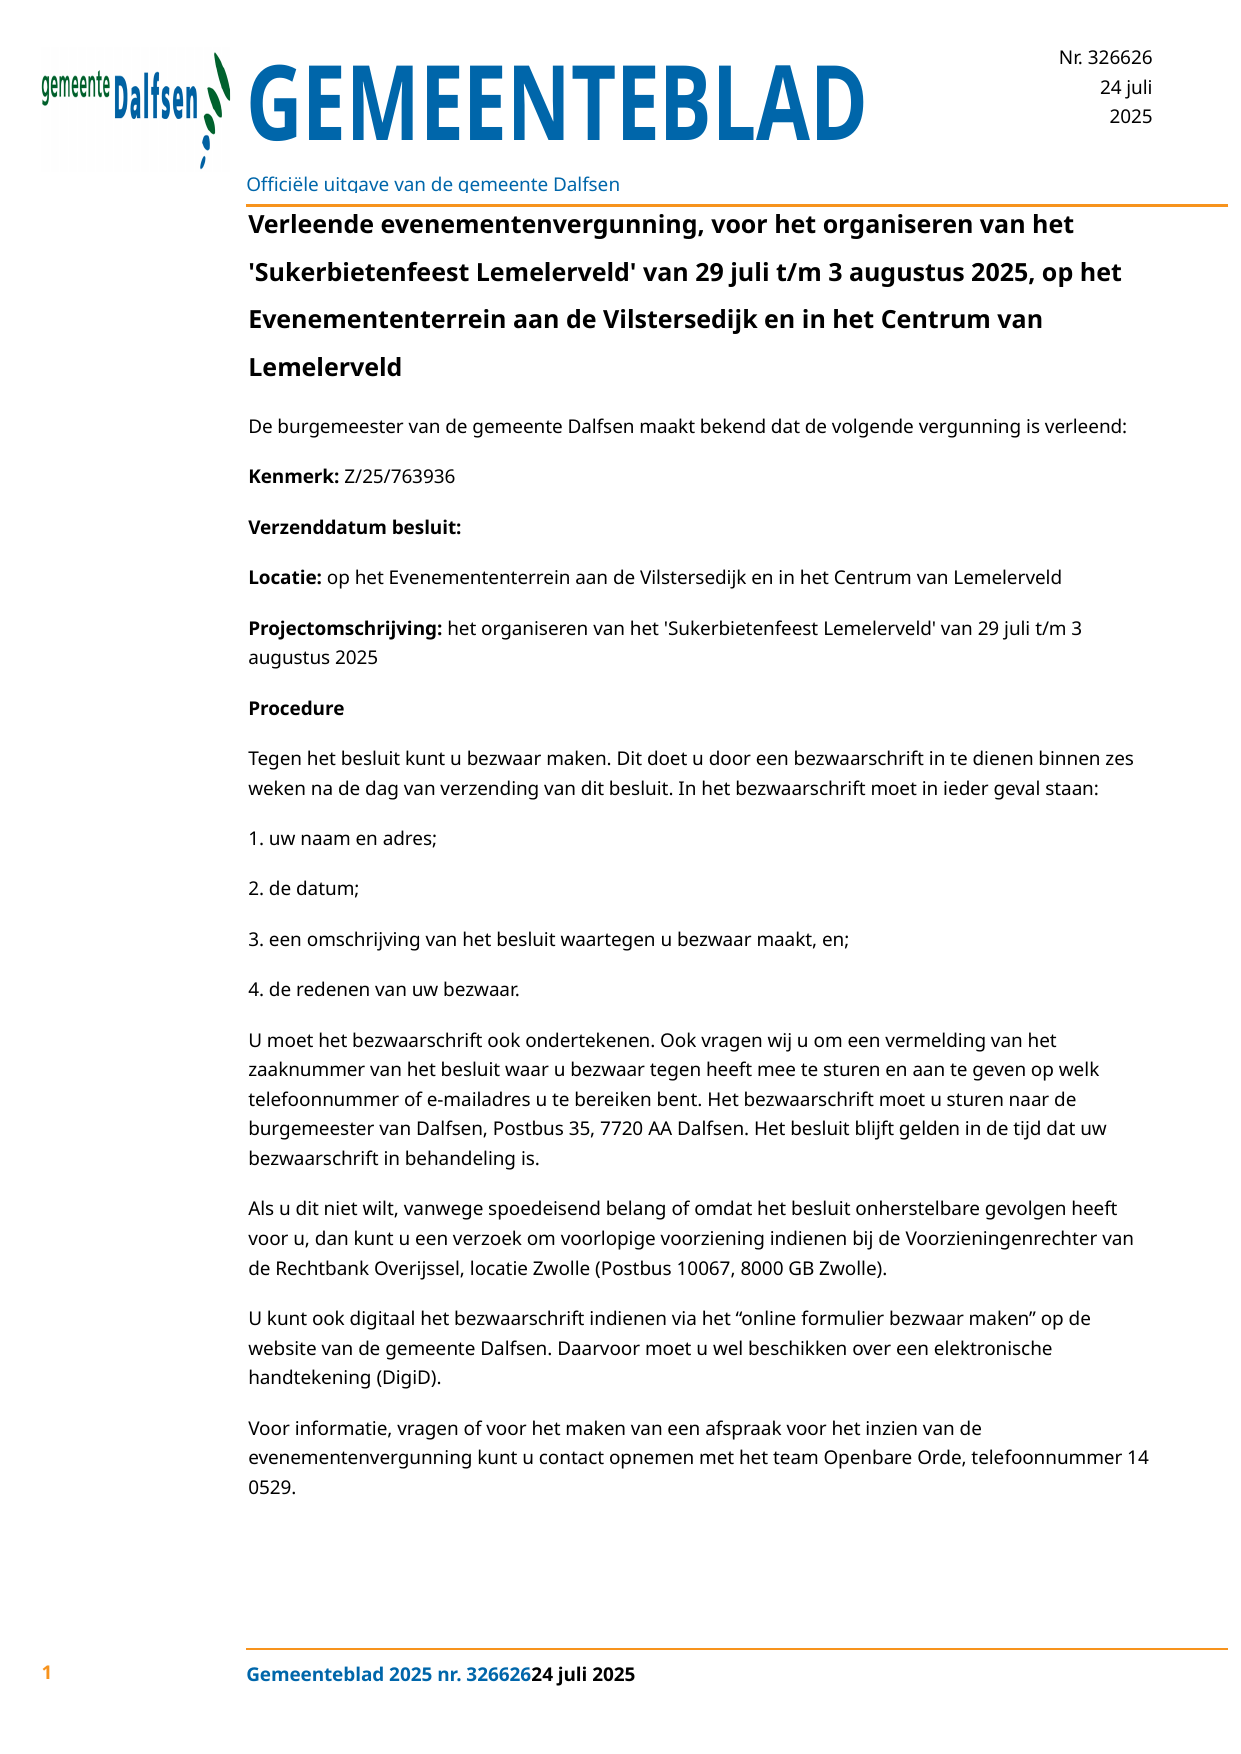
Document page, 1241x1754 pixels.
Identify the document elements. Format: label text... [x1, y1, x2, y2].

text Verzenddatum besluit: [248, 514, 1152, 540]
text U moet het bezwaarschrift ook ondertekenen. Ook vragen wij u om een vermelding van het zaaknummer van het besluit waar u bezwaar tegen heeft mee te sturen en aan te geven op welk telefoonnummer of e-mailadres u te bereiken bent. Het bezwaarschrift moet u sturen naar de burgemeester van Dalfsen, Postbus 35, 7720 AA Dalfsen. Het besluit blijft gelden in de tijd dat uw bezwaarschrift in behandeling is. [248, 1027, 1152, 1171]
text 3. een omschrijving van het besluit waartegen u bezwaar maakt, en; [248, 926, 1152, 952]
text Tegen het besluit kunt u bezwaar maken. Dit doet u door een bezwaarschrift in te dienen binnen zes weken na de dag van verzending van dit besluit. In het bezwaarschrift moet in ieder geval staan: [248, 745, 1152, 801]
text De burgemeester van de gemeente Dalfsen maakt bekend dat de volgende vergunning is verleend: [248, 413, 1152, 439]
picture [41, 47, 231, 172]
text U kunt ook digitaal het bezwaarschrift indienen via het “online formulier bezwaar maken” op de website van de gemeente Dalfsen. Daarvoor moet u wel beschikken over een elektronische handtekening (DigiD). [248, 1305, 1152, 1390]
text 1. uw naam en adres; [248, 825, 1152, 851]
text 2. de datum; [248, 876, 1152, 901]
text Kenmerk: Z/25/763936 [248, 463, 1152, 489]
text Verleende evenementenvergunning, voor het organiseren van het 'Sukerbietenfeest Lemelerveld' van 29 juli t/m 3 augustus 2025, op het Evenemententerrein aan de Vilstersedijk en in het Centrum van Lemelerveld [248, 207, 1152, 384]
text Projectomschrijving: het organiseren van het 'Sukerbietenfeest Lemelerveld' van 29 juli t/m 3 augustus 2025 [248, 615, 1152, 670]
text Locatie: op het Evenemententerrein aan de Vilstersedijk en in het Centrum van Lemelerveld [248, 564, 1152, 590]
text Voor informatie, vragen of voor het maken van een afspraak voor het inzien van de evenementenvergunning kunt u contact opnemen met het team Openbare Orde, telefoonnummer 14 0529. [248, 1415, 1152, 1500]
text Procedure [248, 695, 1152, 721]
text Als u dit niet wilt, vanwege spoedeisend belang of omdat het besluit onherstelbare gevolgen heeft voor u, dan kunt u een verzoek om voorlopige voorziening indienen bij de Voorzieningenrechter van de Rechtbank Overijssel, locatie Zwolle (Postbus 10067, 8000 GB Zwolle). [248, 1196, 1152, 1281]
text 4. de redenen van uw bezwaar. [248, 976, 1152, 1002]
